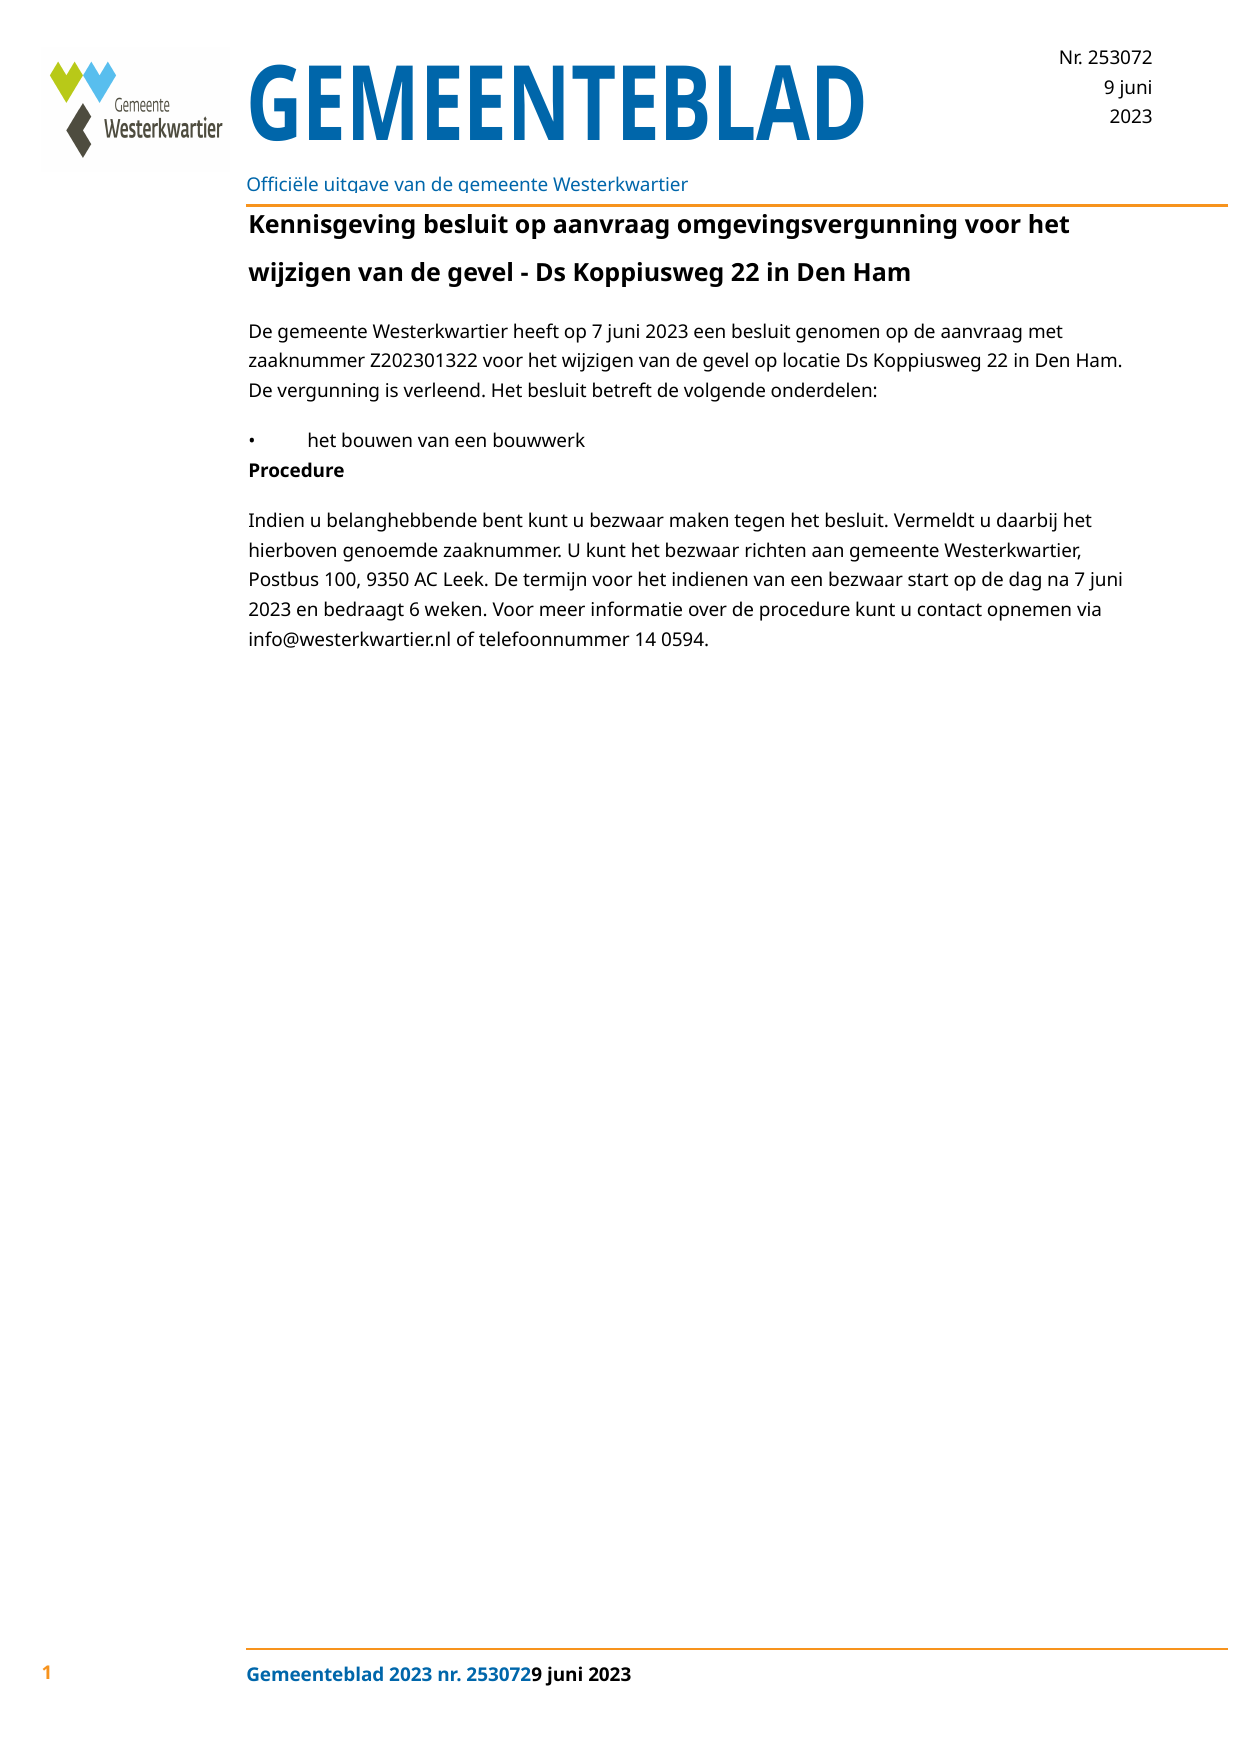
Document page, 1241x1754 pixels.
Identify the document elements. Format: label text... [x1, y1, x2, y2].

text Kennisgeving besluit op aanvraag omgevingsvergunning voor het wijzigen van de gevel - Ds Koppiusweg 22 in Den Ham [248, 207, 1152, 288]
list het bouwen van een bouwwerk [248, 427, 1152, 453]
text Procedure [248, 457, 1152, 483]
text De gemeente Westerkwartier heeft op 7 juni 2023 een besluit genomen op de aanvraag met zaaknummer Z202301322 voor het wijzigen van de gevel op locatie Ds Koppiusweg 22 in Den Ham. De vergunning is verleend. Het besluit betreft de volgende onderdelen: [248, 318, 1152, 403]
text Indien u belanghebbende bent kunt u bezwaar maken tegen het besluit. Vermeldt u daarbij het hierboven genoemde zaaknummer. U kunt het bezwaar richten aan gemeente Westerkwartier, Postbus 100, 9350 AC Leek. De termijn voor het indienen van een bezwaar start op de dag na 7 juni 2023 en bedraagt 6 weken. Voor meer informatie over de procedure kunt u contact opnemen via info@westerkwartier.nl of telefoonnummer 14 0594. [248, 507, 1152, 652]
picture [41, 47, 231, 172]
